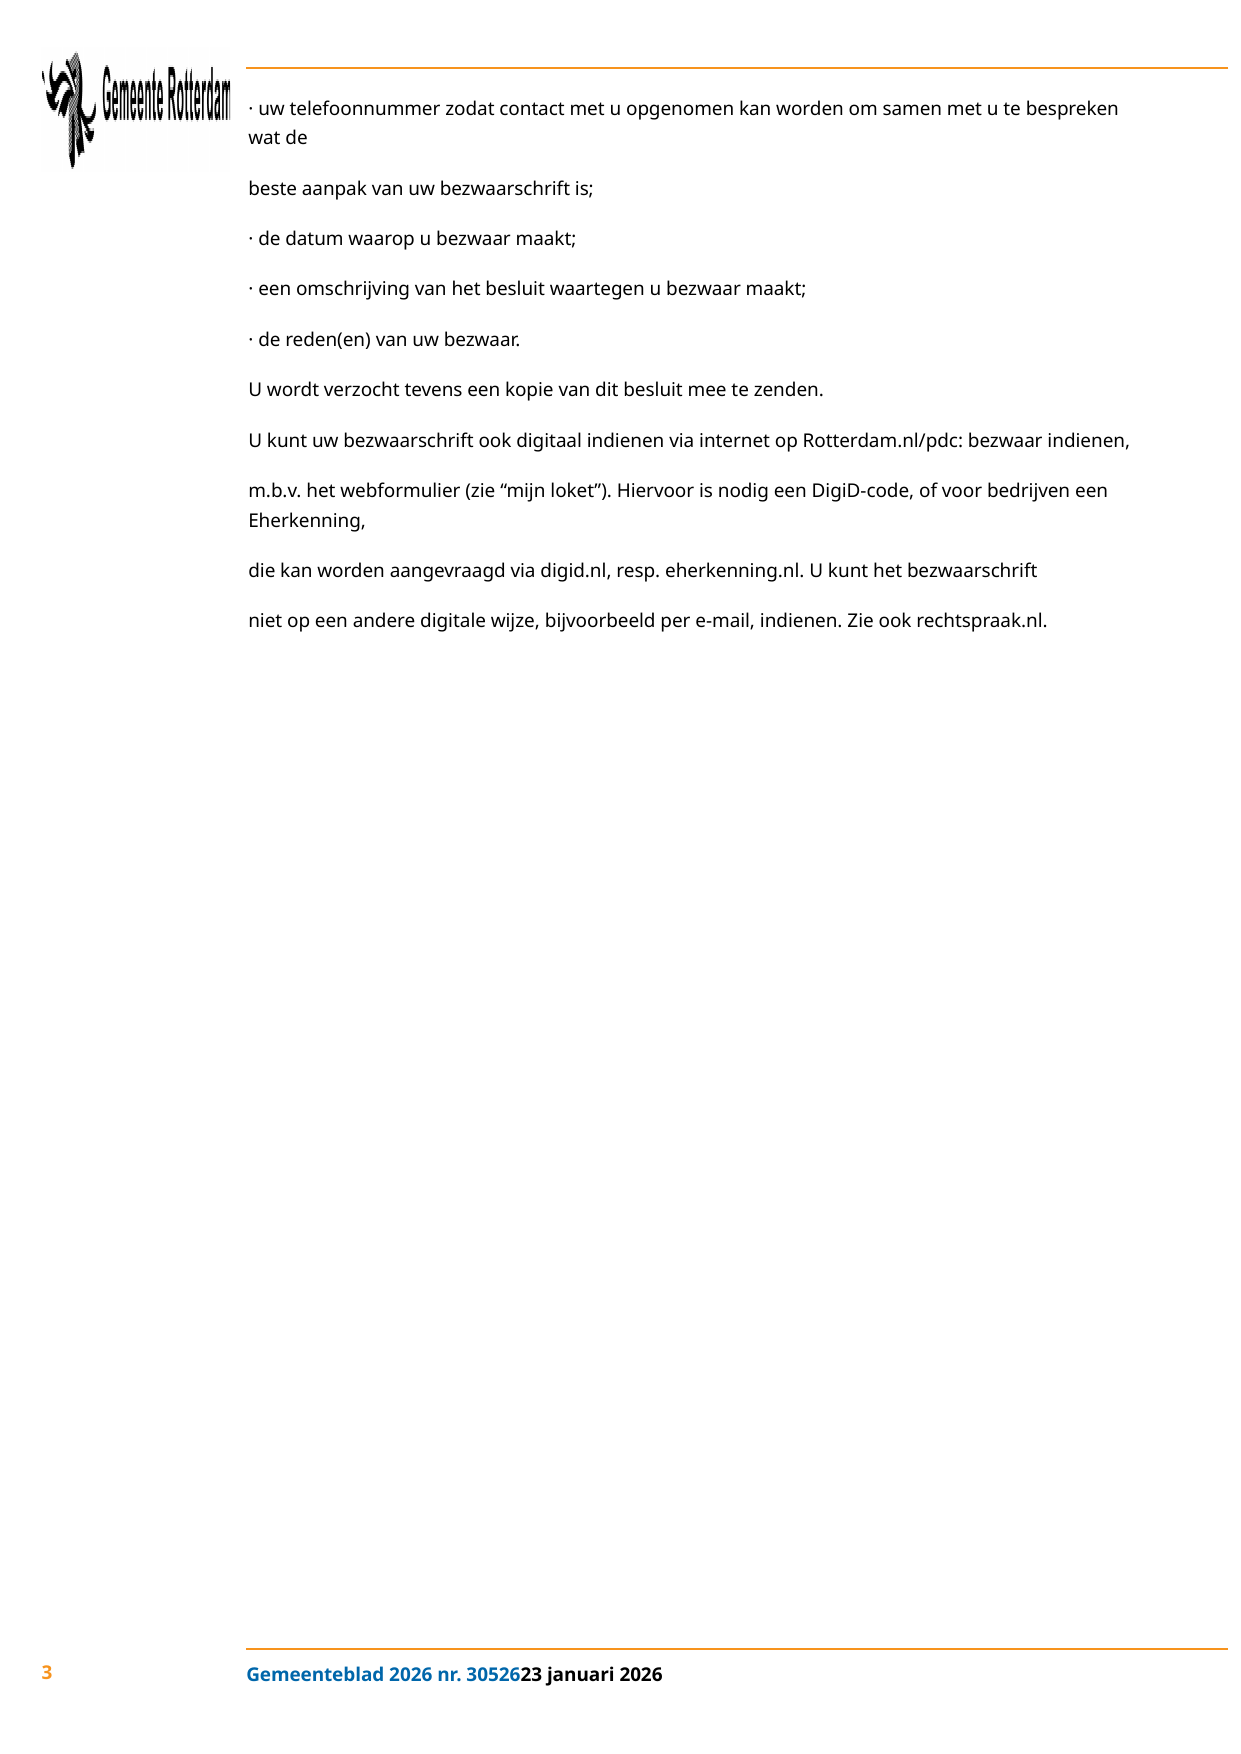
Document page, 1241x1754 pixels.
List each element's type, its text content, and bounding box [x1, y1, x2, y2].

text · de datum waarop u bezwaar maakt; [248, 225, 1152, 251]
text · de reden(en) van uw bezwaar. [248, 326, 1152, 352]
text die kan worden aangevraagd via digid.nl, resp. eherkenning.nl. U kunt het bezwaarschrift [248, 557, 1152, 583]
text · een omschrijving van het besluit waartegen u bezwaar maakt; [248, 276, 1152, 301]
picture [41, 47, 231, 172]
text U wordt verzocht tevens een kopie van dit besluit mee te zenden. [248, 376, 1152, 402]
text beste aanpak van uw bezwaarschrift is; [248, 175, 1152, 201]
text m.b.v. het webformulier (zie “mijn loket”). Hiervoor is nodig een DigiD-code, of voor bedrijven een Eherkenning, [248, 477, 1152, 533]
text U kunt uw bezwaarschrift ook digitaal indienen via internet op Rotterdam.nl/pdc: bezwaar indienen, [248, 427, 1152, 453]
text niet op een andere digitale wijze, bijvoorbeeld per e-mail, indienen. Zie ook rechtspraak.nl. [248, 608, 1152, 633]
text · uw telefoonnummer zodat contact met u opgenomen kan worden om samen met u te bespreken wat de [248, 95, 1152, 150]
